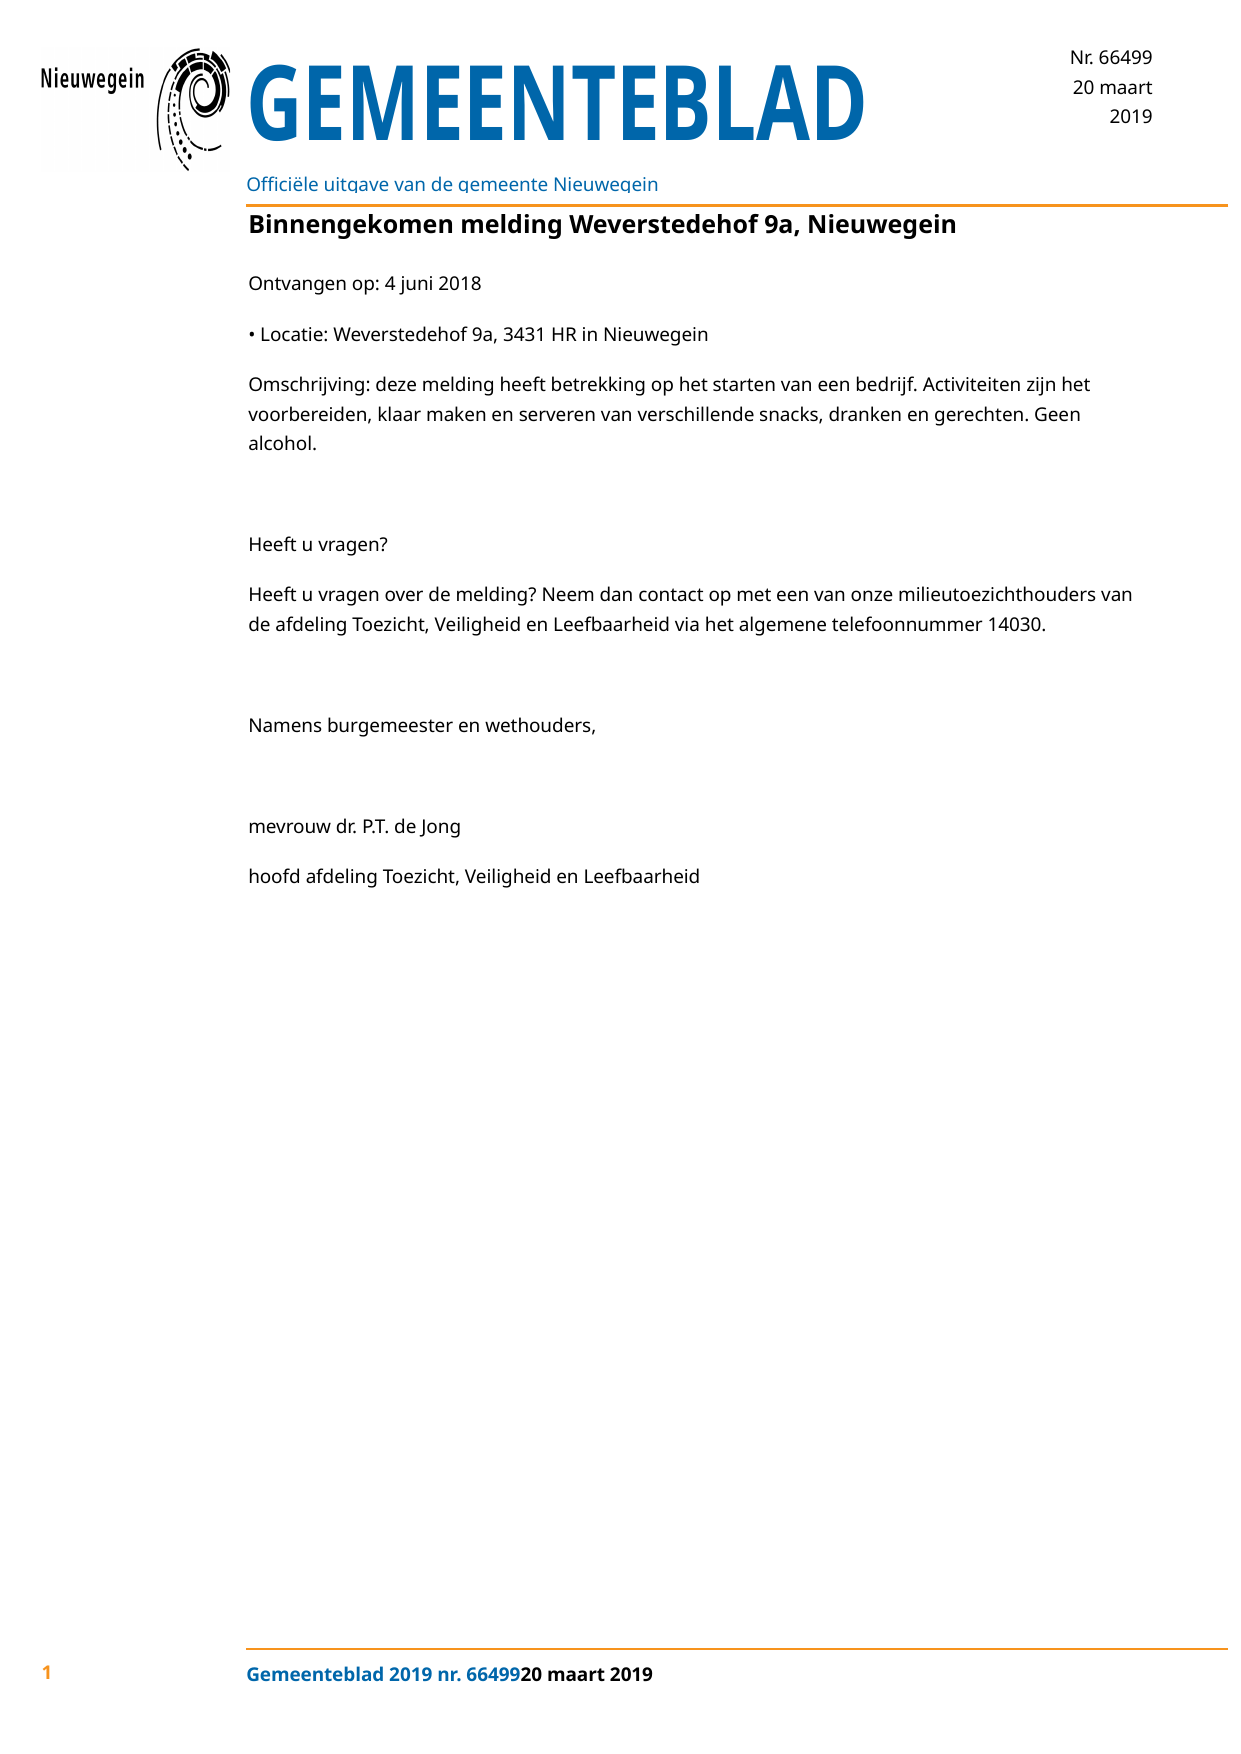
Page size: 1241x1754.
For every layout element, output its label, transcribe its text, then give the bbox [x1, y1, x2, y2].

text mevrouw dr. P.T. de Jong [248, 813, 1152, 838]
text Heeft u vragen? [248, 531, 1152, 557]
text Omschrijving: deze melding heeft betrekking op het starten van een bedrijf. Activiteiten zijn het voorbereiden, klaar maken en serveren van verschillende snacks, dranken en gerechten. Geen alcohol. [248, 371, 1152, 456]
text Ontvangen op: 4 juni 2018 [248, 270, 1152, 296]
text hoofd afdeling Toezicht, Veiligheid en Leefbaarheid [248, 863, 1152, 889]
text Binnengekomen melding Weverstedehof 9a, Nieuwegein [248, 207, 1152, 241]
text • Locatie: Weverstedehof 9a, 3431 HR in Nieuwegein [248, 321, 1152, 346]
picture [41, 47, 231, 172]
text Namens burgemeester en wethouders, [248, 712, 1152, 738]
text Heeft u vragen over de melding? Neem dan contact op met een van onze milieutoezichthouders van de afdeling Toezicht, Veiligheid en Leefbaarheid via het algemene telefoonnummer 14030. [248, 582, 1152, 637]
